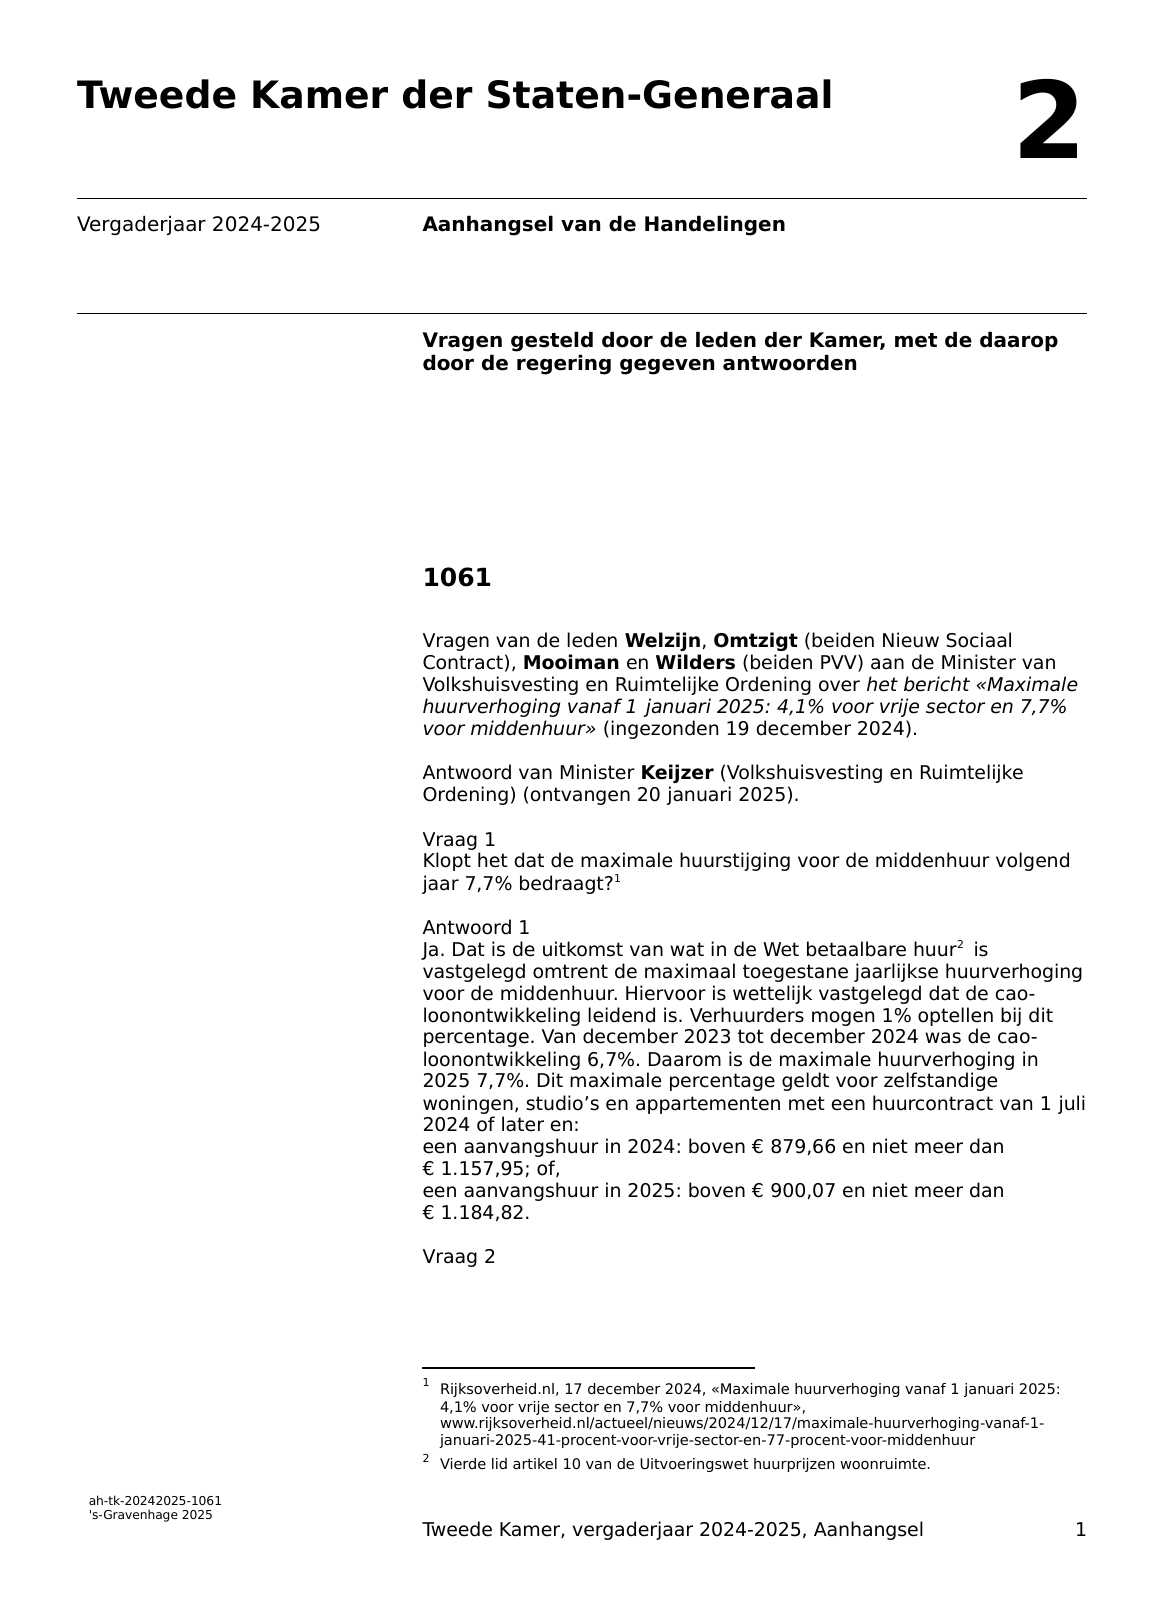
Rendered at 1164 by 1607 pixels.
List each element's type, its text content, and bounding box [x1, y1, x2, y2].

text Klopt het dat de maximale huurstijging voor de middenhuur volgend jaar 7,7% bedraagt? [422, 850, 1087, 894]
text Vierde lid artikel 10 van de Uitvoeringswet huurprijzen woonruimte. [422, 1452, 1087, 1474]
text 's-Gravenhage 2025 [88, 1508, 323, 1522]
table_cell Vergaderjaar 2024-2025 [77, 199, 422, 313]
table_cell Vragen gesteld door de leden der Kamer, met de daarop door de regering gegeven antwoorden [422, 314, 1087, 375]
text een aanvangshuur in 2024: boven € 879,66 en niet meer dan € 1.157,95; of, [422, 1136, 1087, 1180]
table_header Tweede Kamer der Staten-Generaal [77, 59, 886, 198]
text Antwoord 1 [422, 917, 1087, 938]
table_header 2 [886, 59, 1087, 198]
table_cell Aanhangsel van de Handelingen [422, 199, 1087, 313]
text Rijksoverheid.nl, 17 december 2024, «Maximale huurverhoging vanaf 1 januari 2025: 4,1% voor vrije sector en 7,7% voor middenhuur», www.rijksoverheid.nl/actueel/nieuws/2024/12/17/maximale-huurverhoging-vanaf-1-januari-2025-41-procent-voor-vrije-sector-en-77-procent-voor-middenhuur [422, 1377, 1087, 1449]
text een aanvangshuur in 2025: boven € 900,07 en niet meer dan € 1.184,82. [422, 1180, 1087, 1224]
text Antwoord van Minister Keijzer (Volkshuisvesting en Ruimtelijke Ordening) (ontvangen 20 januari 2025). [422, 762, 1087, 806]
text Vraag 2 [422, 1246, 1087, 1268]
text Vraag 1 [422, 828, 1087, 850]
table_cell [77, 314, 422, 375]
text 1061 [422, 563, 1087, 592]
text ah-tk-20242025-1061 [88, 1494, 323, 1508]
text Ja. Dat is de uitkomst van wat in de Wet betaalbare huur is vastgelegd omtrent de maximaal toegestane jaarlijkse huurverhoging voor de middenhuur. Hiervoor is wettelijk vastgelegd dat de cao-loonontwikkeling leidend is. Verhuurders mogen 1% optellen bij dit percentage. Van december 2023 tot december 2024 was de cao-loonontwikkeling 6,7%. Daarom is de maximale huurverhoging in 2025 7,7%. Dit maximale percentage geldt voor zelfstandige woningen, studio’s en appartementen met een huurcontract van 1 juli 2024 of later en: [422, 938, 1087, 1136]
text Vragen van de leden Welzijn, Omtzigt (beiden Nieuw Sociaal Contract), Mooiman en Wilders (beiden PVV) aan de Minister van Volkshuisvesting en Ruimtelijke Ordening over het bericht «Maximale huurverhoging vanaf 1 januari 2025: 4,1% voor vrije sector en 7,7% voor middenhuur» (ingezonden 19 december 2024). [422, 630, 1087, 740]
